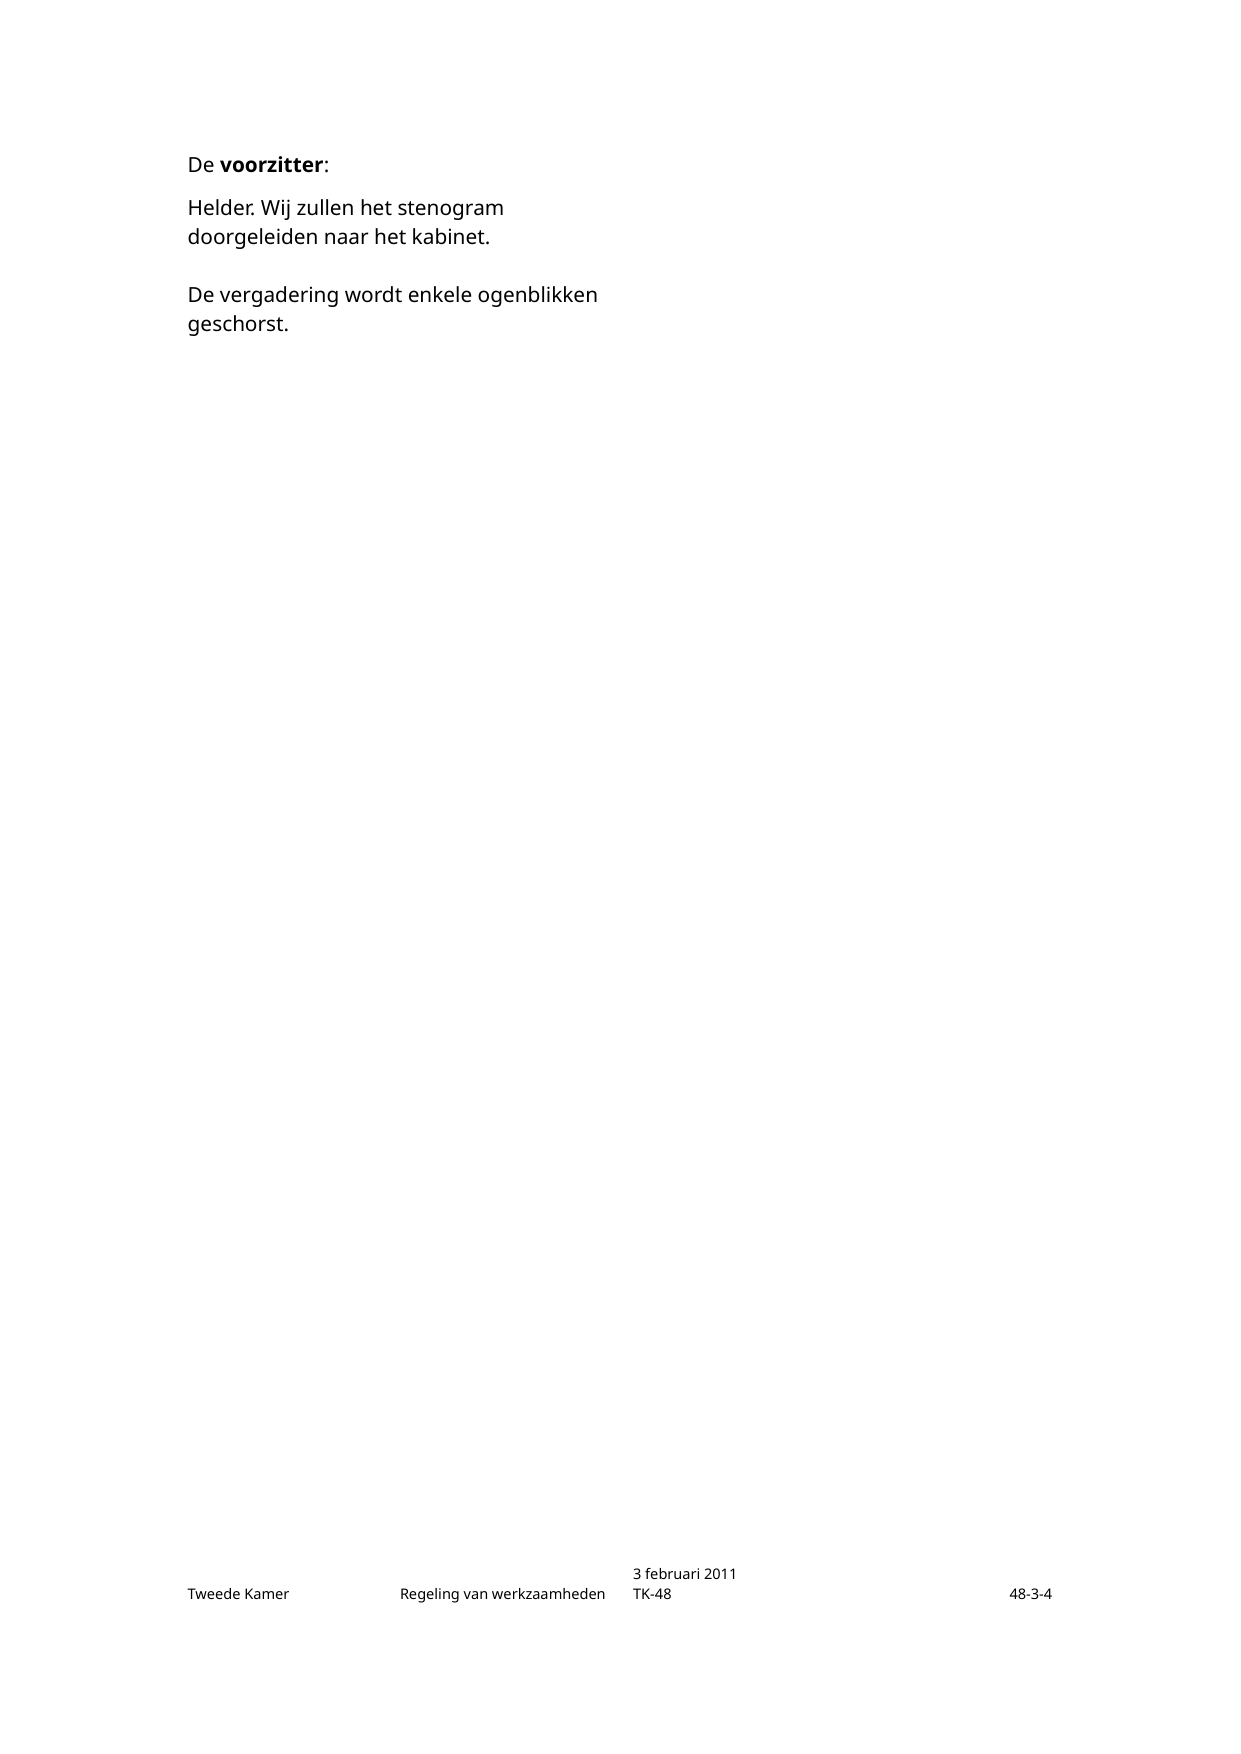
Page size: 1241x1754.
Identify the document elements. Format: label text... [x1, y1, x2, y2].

text Helder. Wij zullen het stenogram doorgeleiden naar het kabinet. [187, 193, 605, 250]
text De vergadering wordt enkele ogenblikken geschorst. [187, 280, 605, 337]
text De voorzitter: [187, 150, 605, 178]
